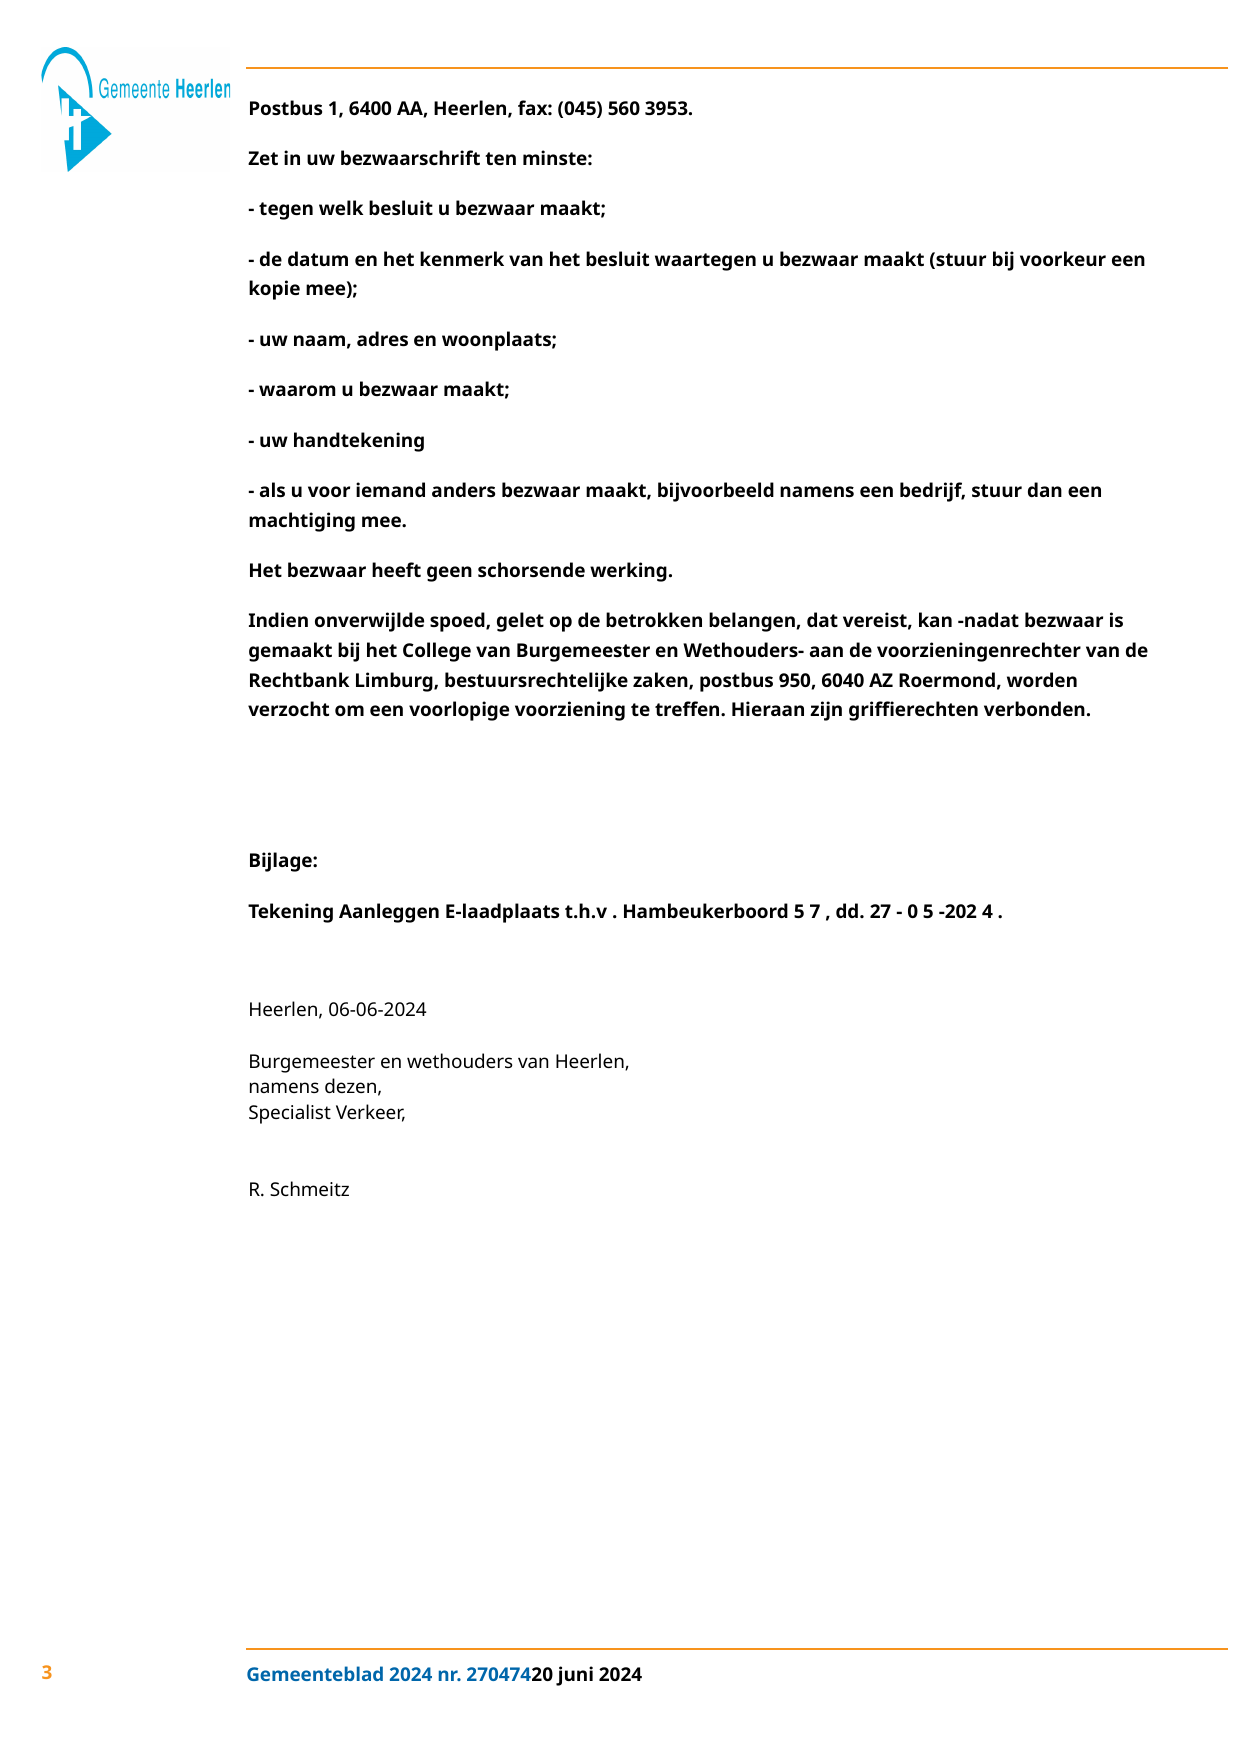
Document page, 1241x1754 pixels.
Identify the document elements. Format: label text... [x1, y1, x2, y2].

text Het bezwaar heeft geen schorsende werking. [248, 557, 1152, 583]
text namens dezen, [248, 1073, 1152, 1099]
text - uw naam, adres en woonplaats; [248, 326, 1152, 352]
text - uw handtekening [248, 427, 1152, 453]
text - als u voor iemand anders bezwaar maakt, bijvoorbeeld namens een bedrijf, stuur dan een machtiging mee. [248, 477, 1152, 533]
text R. Schmeitz [248, 1176, 1152, 1202]
text Zet in uw bezwaarschrift ten minste: [248, 145, 1152, 171]
text Bijlage: [248, 848, 1152, 873]
text Heerlen, 06-06-2024 [248, 996, 1152, 1022]
text - tegen welk besluit u bezwaar maakt; [248, 196, 1152, 221]
text Burgemeester en wethouders van Heerlen, [248, 1048, 1152, 1073]
text - waarom u bezwaar maakt; [248, 376, 1152, 402]
text Tekening Aanleggen E-laadplaats t.h.v . Hambeukerboord 5 7 , dd. 27 - 0 5 -202 4 . [248, 898, 1152, 924]
picture [41, 47, 59, 70]
text - de datum en het kenmerk van het besluit waartegen u bezwaar maakt (stuur bij voorkeur een kopie mee); [248, 246, 1152, 301]
text Specialist Verkeer, [248, 1099, 1152, 1125]
text Indien onverwijlde spoed, gelet op de betrokken belangen, dat vereist, kan -nadat bezwaar is gemaakt bij het College van Burgemeester en Wethouders- aan de voorzieningenrechter van de Rechtbank Limburg, bestuursrechtelijke zaken, postbus 950, 6040 AZ Roermond, worden verzocht om een voorlopige voorziening te treffen. Hieraan zijn griffierechten verbonden. [248, 608, 1152, 722]
picture [41, 47, 231, 172]
text Postbus 1, 6400 AA, Heerlen, fax: (045) 560 3953. [248, 95, 1152, 121]
